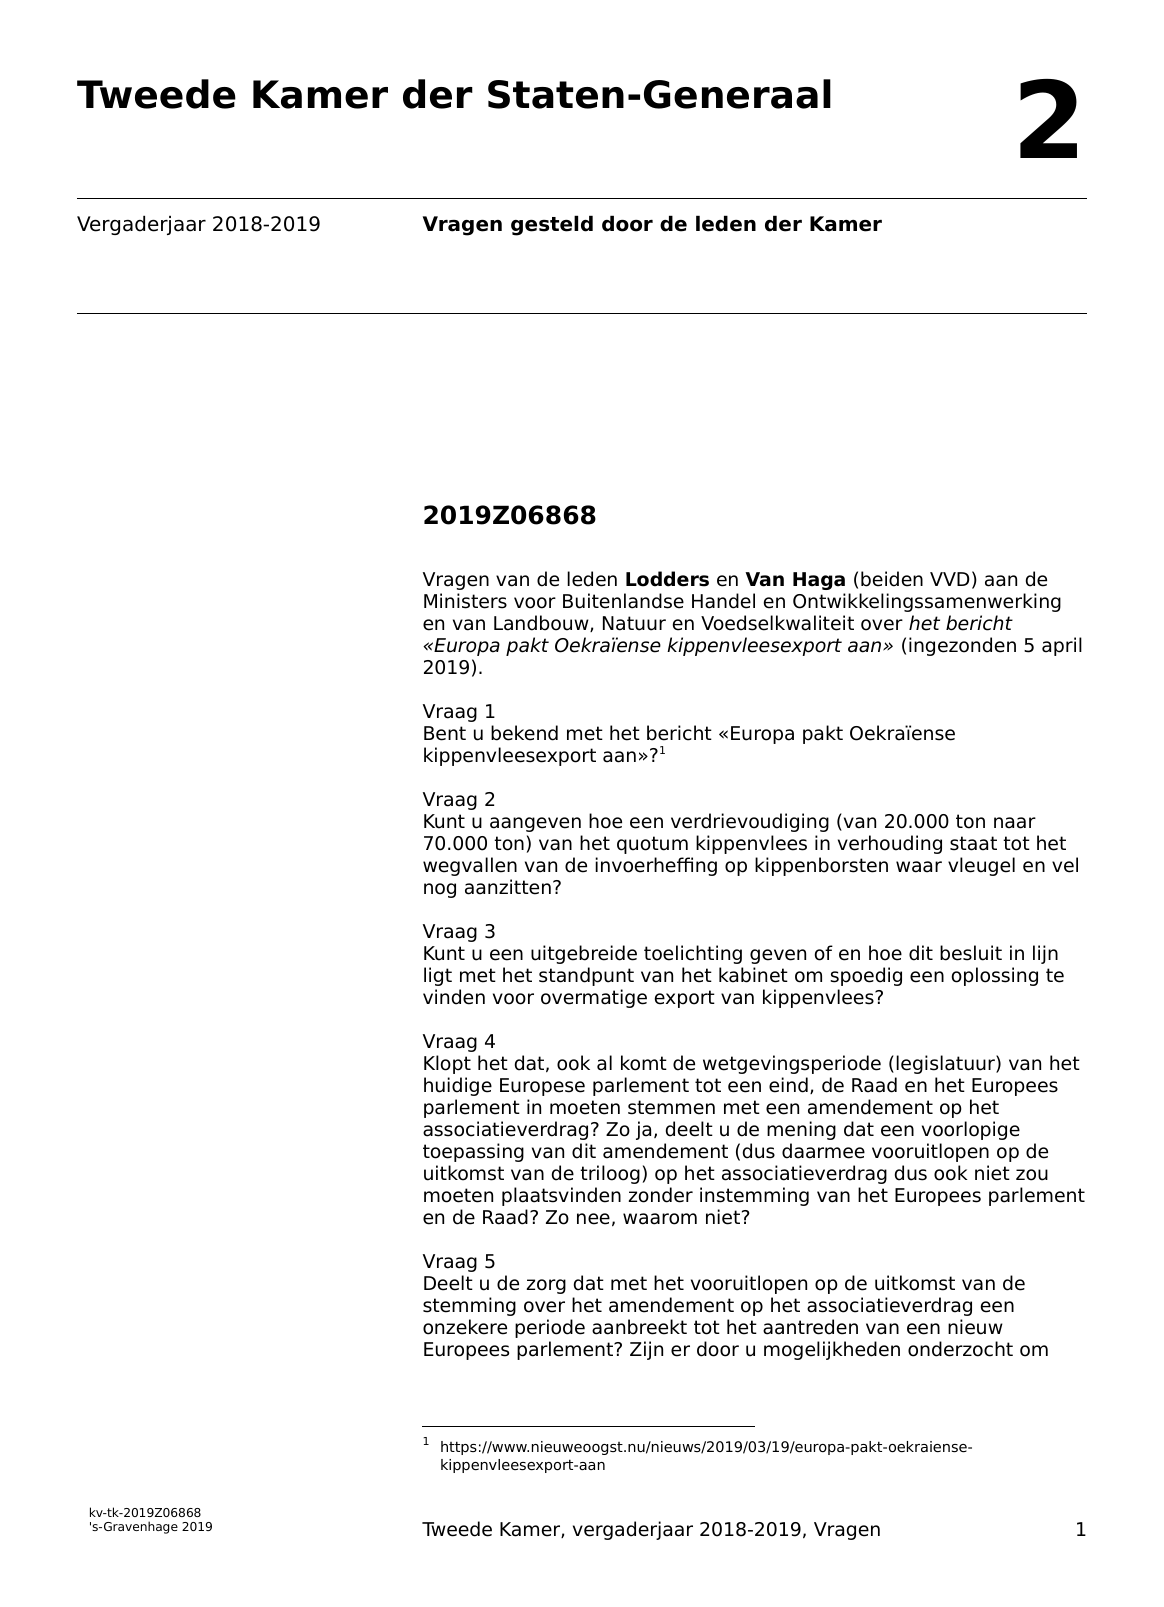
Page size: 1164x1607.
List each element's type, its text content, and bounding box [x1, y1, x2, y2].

table_header 2 [886, 59, 1087, 198]
text Vragen van de leden Lodders en Van Haga (beiden VVD) aan de Ministers voor Buitenlandse Handel en Ontwikkelingssamenwerking en van Landbouw, Natuur en Voedselkwaliteit over het bericht «Europa pakt Oekraïense kippenvleesexport aan» (ingezonden 5 april 2019). [422, 569, 1087, 679]
text Vraag 5 [422, 1251, 1087, 1273]
text 2019Z06868 [422, 501, 1087, 531]
text kv-tk-2019Z06868 [88, 1506, 323, 1520]
text Kunt u aangeven hoe een verdrievoudiging (van 20.000 ton naar 70.000 ton) van het quotum kippenvlees in verhouding staat tot het wegvallen van de invoerheffing op kippenborsten waar vleugel en vel nog aanzitten? [422, 811, 1087, 899]
text Vraag 3 [422, 921, 1087, 943]
table_header Tweede Kamer der Staten-Generaal [77, 59, 886, 198]
text Vraag 4 [422, 1031, 1087, 1053]
text Deelt u de zorg dat met het vooruitlopen op de uitkomst van de stemming over het amendement op het associatieverdrag een onzekere periode aanbreekt tot het aantreden van een nieuw Europees parlement? Zijn er door u mogelijkheden onderzocht om [422, 1273, 1087, 1361]
table_cell Vragen gesteld door de leden der Kamer [422, 199, 1087, 313]
text 's-Gravenhage 2019 [88, 1520, 323, 1534]
text Bent u bekend met het bericht «Europa pakt Oekraïense kippenvleesexport aan»? [422, 723, 1087, 767]
text Kunt u een uitgebreide toelichting geven of en hoe dit besluit in lijn ligt met het standpunt van het kabinet om spoedig een oplossing te vinden voor overmatige export van kippenvlees? [422, 943, 1087, 1009]
text Vraag 1 [422, 701, 1087, 723]
text Klopt het dat, ook al komt de wetgevingsperiode (legislatuur) van het huidige Europese parlement tot een eind, de Raad en het Europees parlement in moeten stemmen met een amendement op het associatieverdrag? Zo ja, deelt u de mening dat een voorlopige toepassing van dit amendement (dus daarmee vooruitlopen op de uitkomst van de triloog) op het associatieverdrag dus ook niet zou moeten plaatsvinden zonder instemming van het Europees parlement en de Raad? Zo nee, waarom niet? [422, 1053, 1087, 1229]
text https://www.nieuweoogst.nu/nieuws/2019/03/19/europa-pakt-oekraiense-kippenvleesexport-aan [422, 1435, 1087, 1474]
table_cell Vergaderjaar 2018-2019 [77, 199, 422, 313]
text Vraag 2 [422, 789, 1087, 811]
